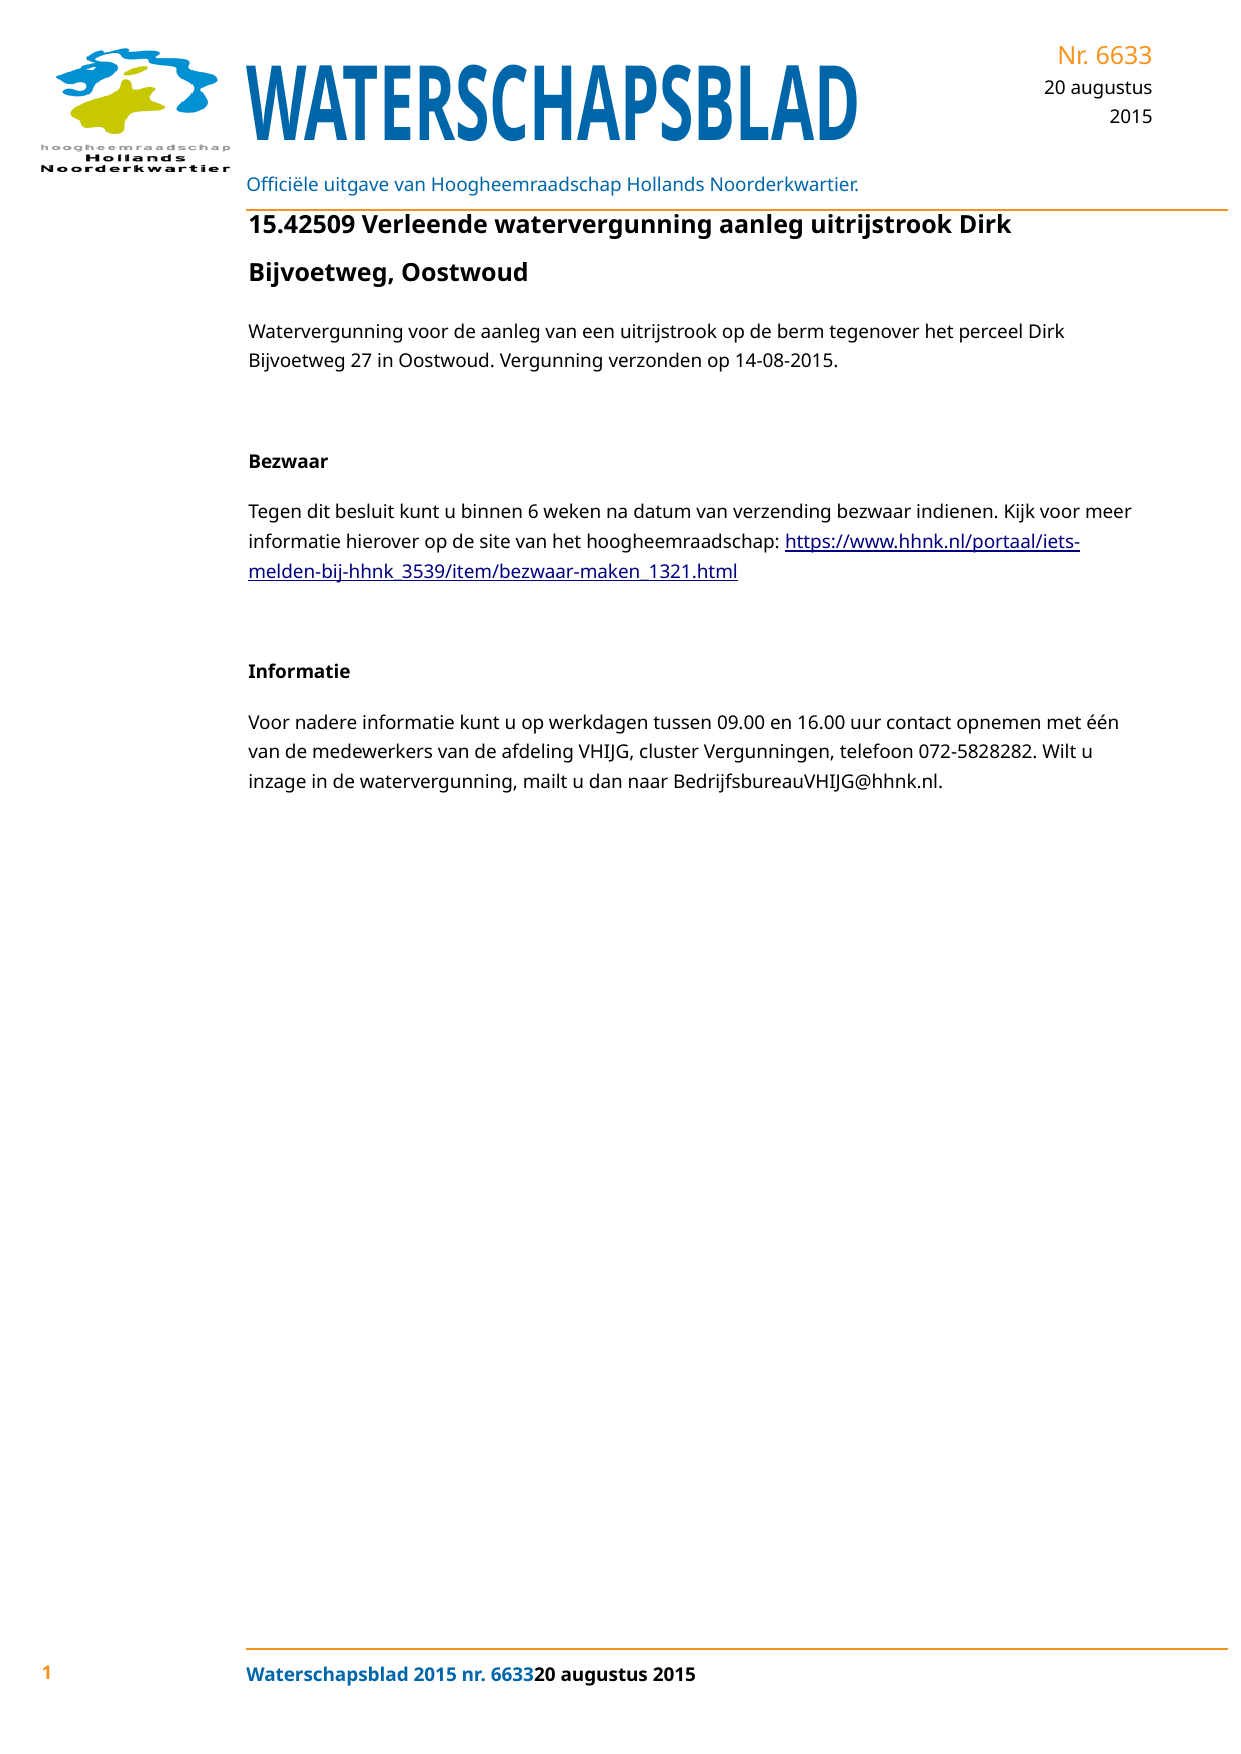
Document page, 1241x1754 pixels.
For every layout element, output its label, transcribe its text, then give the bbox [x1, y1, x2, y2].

text Bezwaar [248, 448, 1152, 474]
text Tegen dit besluit kunt u binnen 6 weken na datum van verzending bezwaar indienen. Kijk voor meer informatie hierover op de site van het hoogheemraadschap: https://www.hhnk.nl/portaal/iets-melden-bij-hhnk_3539/item/bezwaar-maken_1321.html [248, 499, 1152, 584]
text 15.42509 Verleende watervergunning aanleg uitrijstrook Dirk Bijvoetweg, Oostwoud [248, 211, 1152, 288]
picture [41, 47, 231, 172]
text Informatie [248, 659, 1152, 684]
text Voor nadere informatie kunt u op werkdagen tussen 09.00 en 16.00 uur contact opnemen met één van de medewerkers van de afdeling VHIJG, cluster Vergunningen, telefoon 072-5828282. Wilt u inzage in de watervergunning, mailt u dan naar BedrijfsbureauVHIJG@hhnk.nl. [248, 709, 1152, 794]
text Watervergunning voor de aanleg van een uitrijstrook op de berm tegenover het perceel Dirk Bijvoetweg 27 in Oostwoud. Vergunning verzonden op 14-08-2015. [248, 318, 1152, 373]
